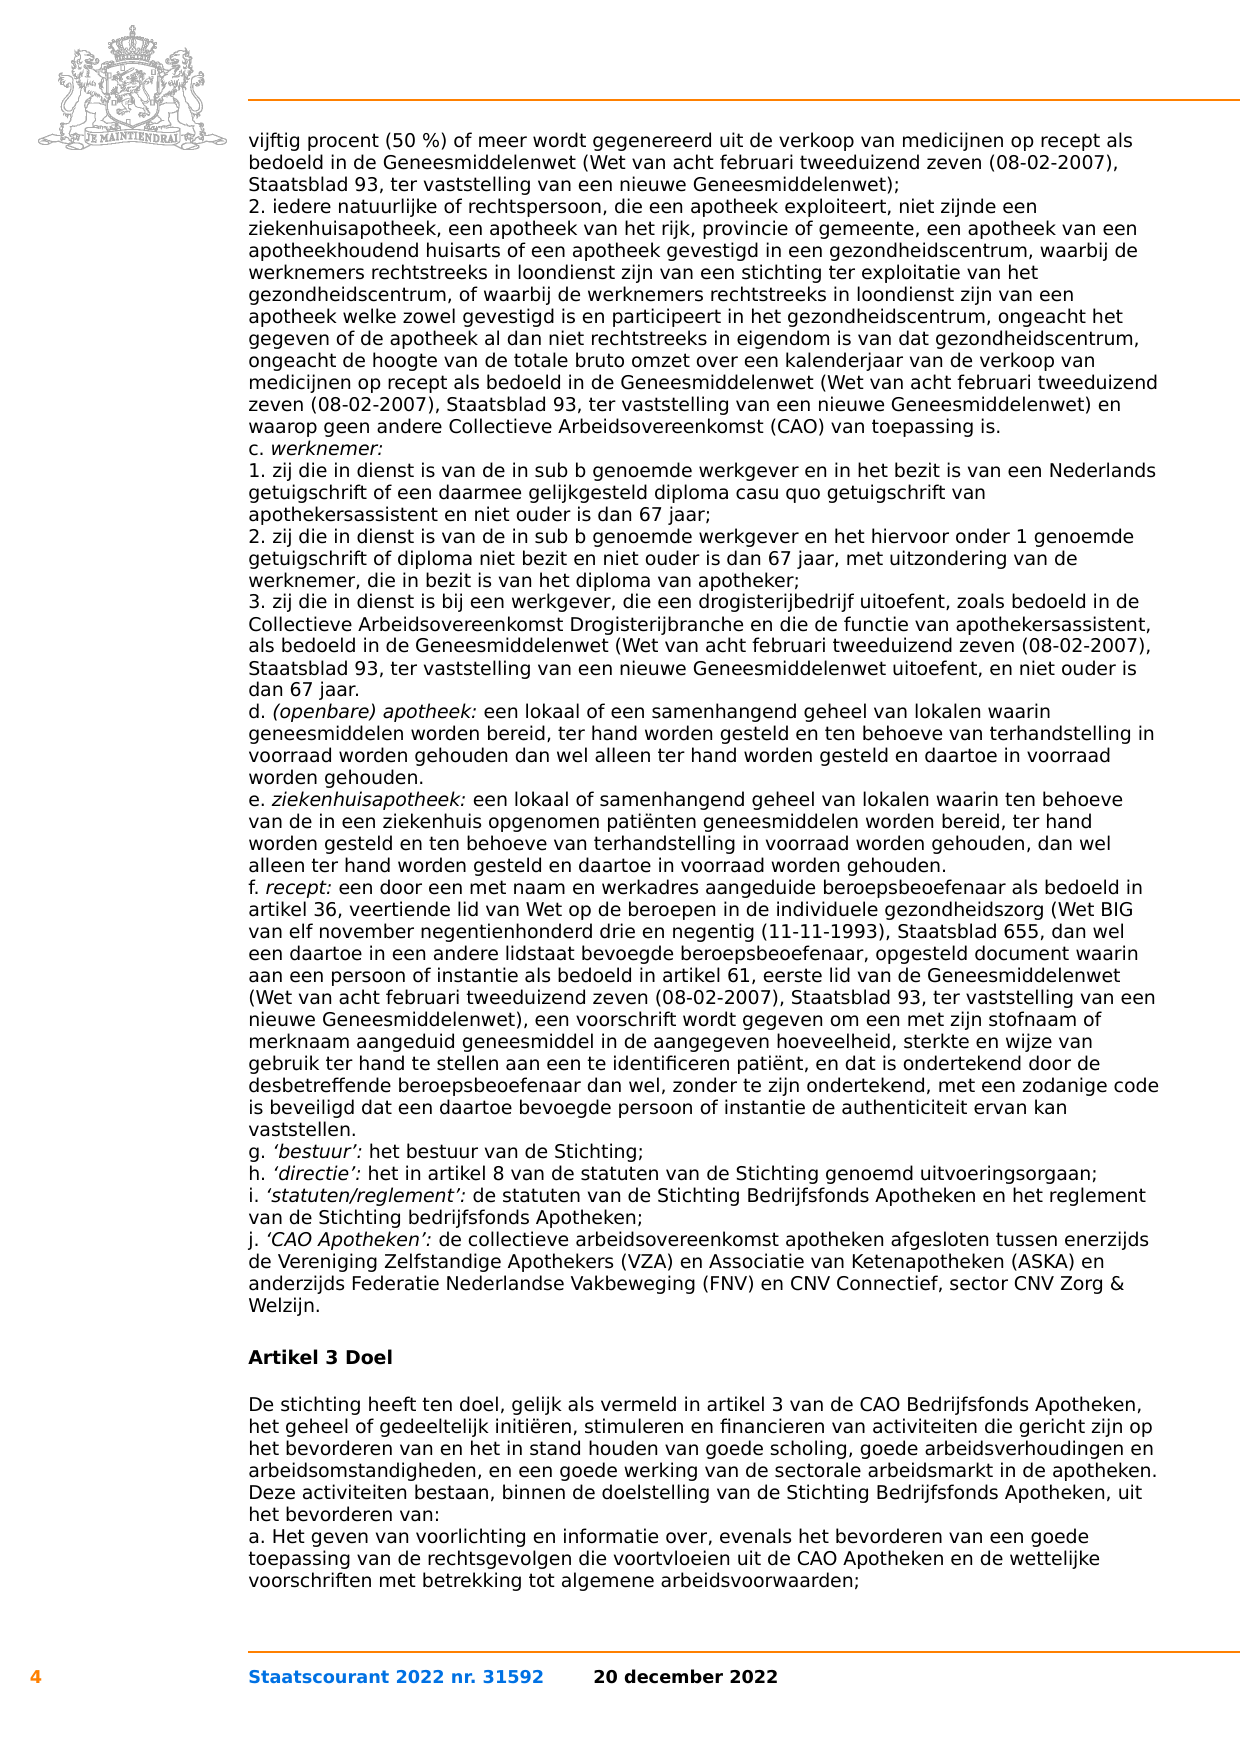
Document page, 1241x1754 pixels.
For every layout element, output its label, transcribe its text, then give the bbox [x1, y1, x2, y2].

text f. recept: een door een met naam en werkadres aangeduide beroepsbeoefenaar als bedoeld in artikel 36, veertiende lid van Wet op de beroepen in de individuele gezondheidszorg (Wet BIG van elf november negentienhonderd drie en negentig (11-11-1993), Staatsblad 655, dan wel een daartoe in een andere lidstaat bevoegde beroepsbeoefenaar, opgesteld document waarin aan een persoon of instantie als bedoeld in artikel 61, eerste lid van de Geneesmiddelenwet (Wet van acht februari tweeduizend zeven (08-02-2007), Staatsblad 93, ter vaststelling van een nieuwe Geneesmiddelenwet), een voorschrift wordt gegeven om een met zijn stofnaam of merknaam aangeduid geneesmiddel in de aangegeven hoeveelheid, sterkte en wijze van gebruik ter hand te stellen aan een te identificeren patiënt, en dat is ondertekend door de desbetreffende beroepsbeoefenaar dan wel, zonder te zijn ondertekend, met een zodanige code is beveiligd dat een daartoe bevoegde persoon of instantie de authenticiteit ervan kan vaststellen. [248, 877, 1163, 1141]
text d. (openbare) apotheek: een lokaal of een samenhangend geheel van lokalen waarin geneesmiddelen worden bereid, ter hand worden gesteld en ten behoeve van terhandstelling in voorraad worden gehouden dan wel alleen ter hand worden gesteld en daartoe in voorraad worden gehouden. [248, 701, 1163, 789]
picture [38, 25, 227, 150]
text a. Het geven van voorlichting en informatie over, evenals het bevorderen van een goede toepassing van de rechtsgevolgen die voortvloeien uit de CAO Apotheken en de wettelijke voorschriften met betrekking tot algemene arbeidsvoorwaarden; [248, 1526, 1163, 1592]
text Deze activiteiten bestaan, binnen de doelstelling van de Stichting Bedrijfsfonds Apotheken, uit het bevorderen van: [248, 1482, 1163, 1526]
text vijftig procent (50 %) of meer wordt gegenereerd uit de verkoop van medicijnen op recept als bedoeld in de Geneesmiddelenwet (Wet van acht februari tweeduizend zeven (08-02-2007), Staatsblad 93, ter vaststelling van een nieuwe Geneesmiddelenwet); [248, 130, 1163, 196]
text i. ‘statuten/reglement’: de statuten van de Stichting Bedrijfsfonds Apotheken en het reglement van de Stichting bedrijfsfonds Apotheken; [248, 1185, 1163, 1229]
subtitle Artikel 3 Doel [248, 1347, 1163, 1369]
text c. werknemer: [248, 438, 1163, 459]
text h. ‘directie’: het in artikel 8 van de statuten van de Stichting genoemd uitvoeringsorgaan; [248, 1163, 1163, 1185]
text 1. zij die in dienst is van de in sub b genoemde werkgever en in het bezit is van een Nederlands getuigschrift of een daarmee gelijkgesteld diploma casu quo getuigschrift van apothekersassistent en niet ouder is dan 67 jaar; [248, 459, 1163, 526]
text 3. zij die in dienst is bij een werkgever, die een drogisterijbedrijf uitoefent, zoals bedoeld in de Collectieve Arbeidsovereenkomst Drogisterijbranche en die de functie van apothekersassistent, als bedoeld in de Geneesmiddelenwet (Wet van acht februari tweeduizend zeven (08-02-2007), Staatsblad 93, ter vaststelling van een nieuwe Geneesmiddelenwet uitoefent, en niet ouder is dan 67 jaar. [248, 591, 1163, 701]
text 2. iedere natuurlijke of rechtspersoon, die een apotheek exploiteert, niet zijnde een ziekenhuisapotheek, een apotheek van het rijk, provincie of gemeente, een apotheek van een apotheekhoudend huisarts of een apotheek gevestigd in een gezondheidscentrum, waarbij de werknemers rechtstreeks in loondienst zijn van een stichting ter exploitatie van het gezondheidscentrum, of waarbij de werknemers rechtstreeks in loondienst zijn van een apotheek welke zowel gevestigd is en participeert in het gezondheidscentrum, ongeacht het gegeven of de apotheek al dan niet rechtstreeks in eigendom is van dat gezondheidscentrum, ongeacht de hoogte van de totale bruto omzet over een kalenderjaar van de verkoop van medicijnen op recept als bedoeld in de Geneesmiddelenwet (Wet van acht februari tweeduizend zeven (08-02-2007), Staatsblad 93, ter vaststelling van een nieuwe Geneesmiddelenwet) en waarop geen andere Collectieve Arbeidsovereenkomst (CAO) van toepassing is. [248, 196, 1163, 438]
text e. ziekenhuisapotheek: een lokaal of samenhangend geheel van lokalen waarin ten behoeve van de in een ziekenhuis opgenomen patiënten geneesmiddelen worden bereid, ter hand worden gesteld en ten behoeve van terhandstelling in voorraad worden gehouden, dan wel alleen ter hand worden gesteld en daartoe in voorraad worden gehouden. [248, 789, 1163, 877]
text De stichting heeft ten doel, gelijk als vermeld in artikel 3 van de CAO Bedrijfsfonds Apotheken, het geheel of gedeeltelijk initiëren, stimuleren en financieren van activiteiten die gericht zijn op het bevorderen van en het in stand houden van goede scholing, goede arbeidsverhoudingen en arbeidsomstandigheden, en een goede werking van de sectorale arbeidsmarkt in de apotheken. [248, 1394, 1163, 1482]
text 2. zij die in dienst is van de in sub b genoemde werkgever en het hiervoor onder 1 genoemde getuigschrift of diploma niet bezit en niet ouder is dan 67 jaar, met uitzondering van de werknemer, die in bezit is van het diploma van apotheker; [248, 526, 1163, 591]
text g. ‘bestuur’: het bestuur van de Stichting; [248, 1141, 1163, 1163]
text j. ‘CAO Apotheken’: de collectieve arbeidsovereenkomst apotheken afgesloten tussen enerzijds de Vereniging Zelfstandige Apothekers (VZA) en Associatie van Ketenapotheken (ASKA) en anderzijds Federatie Nederlandse Vakbeweging (FNV) en CNV Connectief, sector CNV Zorg & Welzijn. [248, 1229, 1163, 1317]
